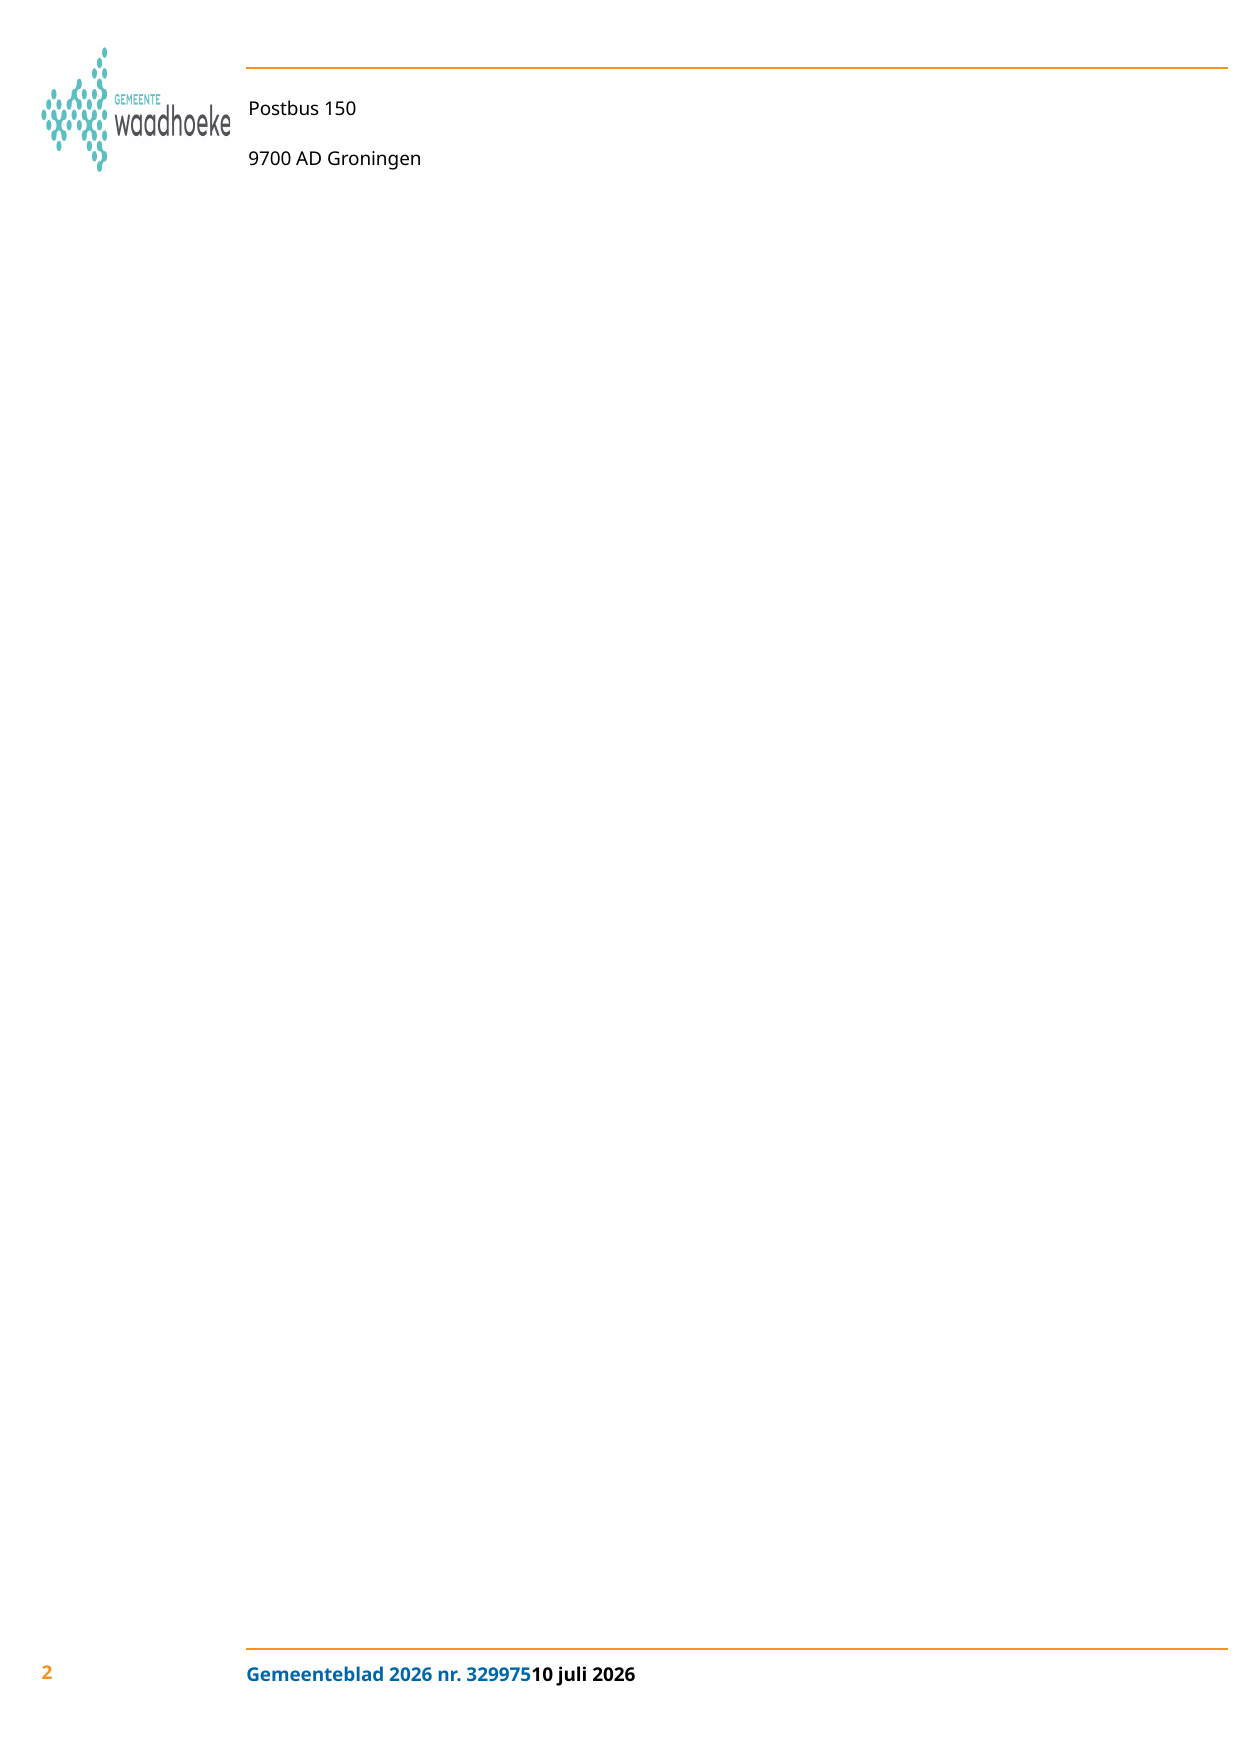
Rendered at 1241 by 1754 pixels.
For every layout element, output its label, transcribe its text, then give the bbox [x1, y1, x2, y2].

picture [41, 47, 231, 172]
text Postbus 150 [248, 95, 1152, 121]
text 9700 AD Groningen [248, 145, 1152, 171]
